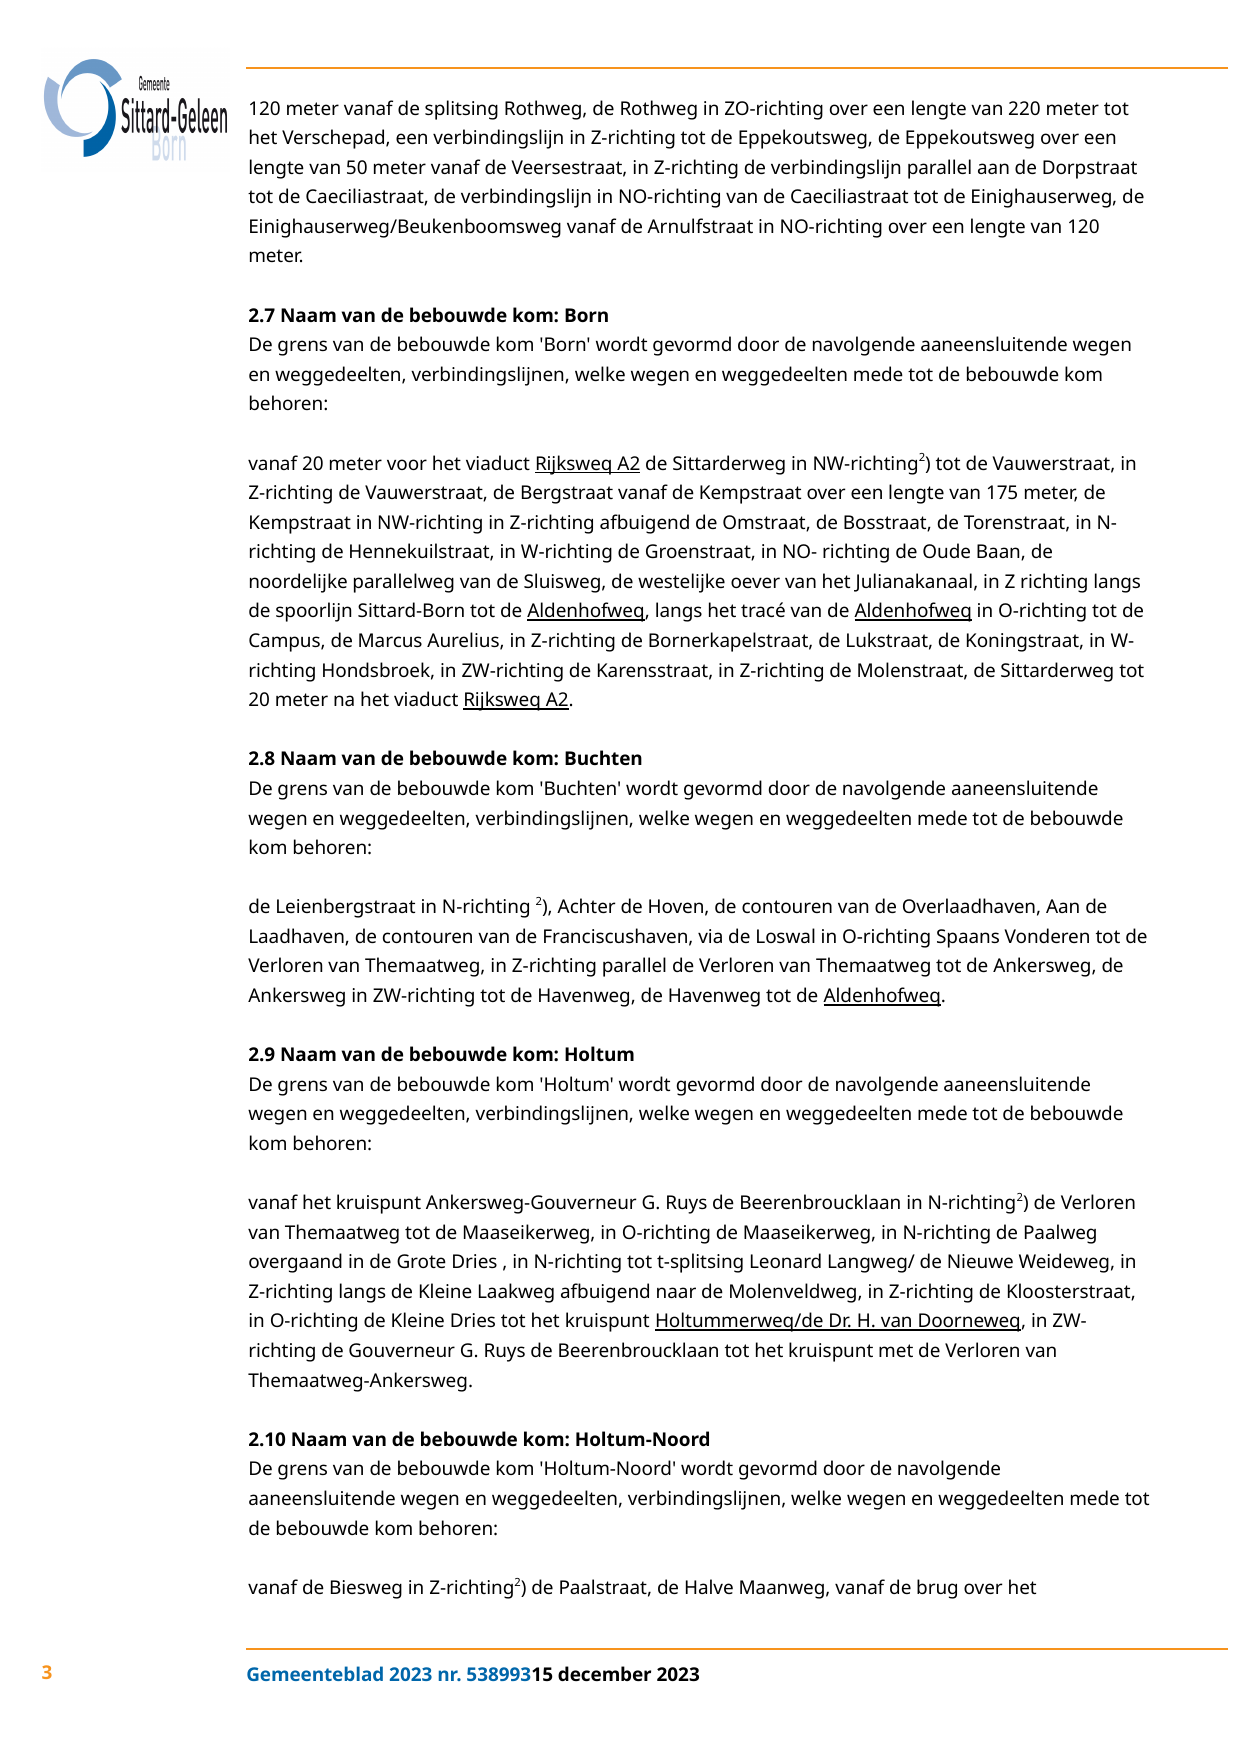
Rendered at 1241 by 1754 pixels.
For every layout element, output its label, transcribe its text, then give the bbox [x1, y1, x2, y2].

text vanaf het kruispunt Ankersweg-Gouverneur G. Ruys de Beerenbroucklaan in N-richting2) de Verloren van Themaatweg tot de Maaseikerweg, in O-richting de Maaseikerweg, in N-richting de Paalweg overgaand in de Grote Dries , in N-richting tot t-splitsing Leonard Langweg/ de Nieuwe Weideweg, in Z-richting langs de Kleine Laakweg afbuigend naar de Molenveldweg, in Z-richting de Kloosterstraat, in O-richting de Kleine Dries tot het kruispunt Holtummerweq/de Dr. H. van Doorneweq, in ZW-richting de Gouverneur G. Ruys de Beerenbroucklaan tot het kruispunt met de Verloren van Themaatweg-Ankersweg. [248, 1189, 1152, 1393]
text 120 meter vanaf de splitsing Rothweg, de Rothweg in ZO-richting over een lengte van 220 meter tot het Verschepad, een verbindingslijn in Z-richting tot de Eppekoutsweg, de Eppekoutsweg over een lengte van 50 meter vanaf de Veersestraat, in Z-richting de verbindingslijn parallel aan de Dorpstraat tot de Caeciliastraat, de verbindingslijn in NO-richting van de Caeciliastraat tot de Einighauserweg, de Einighauserweg/Beukenboomsweg vanaf de Arnulfstraat in NO-richting over een lengte van 120 meter. [248, 95, 1152, 268]
text De grens van de bebouwde kom 'Born' wordt gevormd door de navolgende aaneensluitende wegen en weggedeelten, verbindingslijnen, welke wegen en weggedeelten mede tot de bebouwde kom behoren: [248, 331, 1152, 416]
text vanaf de Biesweg in Z-richting2) de Paalstraat, de Halve Maanweg, vanaf de brug over het [248, 1574, 1152, 1600]
text 2.8 Naam van de bebouwde kom: Buchten [248, 746, 1152, 771]
text de Leienbergstraat in N-richting 2), Achter de Hoven, de contouren van de Overlaadhaven, Aan de Laadhaven, de contouren van de Franciscushaven, via de Loswal in O-richting Spaans Vonderen tot de Verloren van Themaatweg, in Z-richting parallel de Verloren van Themaatweg tot de Ankersweg, de Ankersweg in ZW-richting tot de Havenweg, de Havenweg tot de Aldenhofweq. [248, 893, 1152, 1008]
text De grens van de bebouwde kom 'Holtum' wordt gevormd door de navolgende aaneensluitende wegen en weggedeelten, verbindingslijnen, welke wegen en weggedeelten mede tot de bebouwde kom behoren: [248, 1071, 1152, 1156]
text 2.10 Naam van de bebouwde kom: Holtum-Noord [248, 1426, 1152, 1452]
text 2.7 Naam van de bebouwde kom: Born [248, 302, 1152, 328]
picture [41, 47, 231, 172]
text De grens van de bebouwde kom 'Buchten' wordt gevormd door de navolgende aaneensluitende wegen en weggedeelten, verbindingslijnen, welke wegen en weggedeelten mede tot de bebouwde kom behoren: [248, 775, 1152, 860]
text vanaf 20 meter voor het viaduct Rijksweq A2 de Sittarderweg in NW-richting2) tot de Vauwerstraat, in Z-richting de Vauwerstraat, de Bergstraat vanaf de Kempstraat over een lengte van 175 meter, de Kempstraat in NW-richting in Z-richting afbuigend de Omstraat, de Bosstraat, de Torenstraat, in N-richting de Hennekuilstraat, in W-richting de Groenstraat, in NO- richting de Oude Baan, de noordelijke parallelweg van de Sluisweg, de westelijke oever van het Julianakanaal, in Z richting langs de spoorlijn Sittard-Born tot de Aldenhofweq, langs het tracé van de Aldenhofweq in O-richting tot de Campus, de Marcus Aurelius, in Z-richting de Bornerkapelstraat, de Lukstraat, de Koningstraat, in W-richting Hondsbroek, in ZW-richting de Karensstraat, in Z-richting de Molenstraat, de Sittarderweg tot 20 meter na het viaduct Rijksweq A2. [248, 450, 1152, 712]
text De grens van de bebouwde kom 'Holtum-Noord' wordt gevormd door de navolgende aaneensluitende wegen en weggedeelten, verbindingslijnen, welke wegen en weggedeelten mede tot de bebouwde kom behoren: [248, 1456, 1152, 1541]
text 2.9 Naam van de bebouwde kom: Holtum [248, 1041, 1152, 1067]
